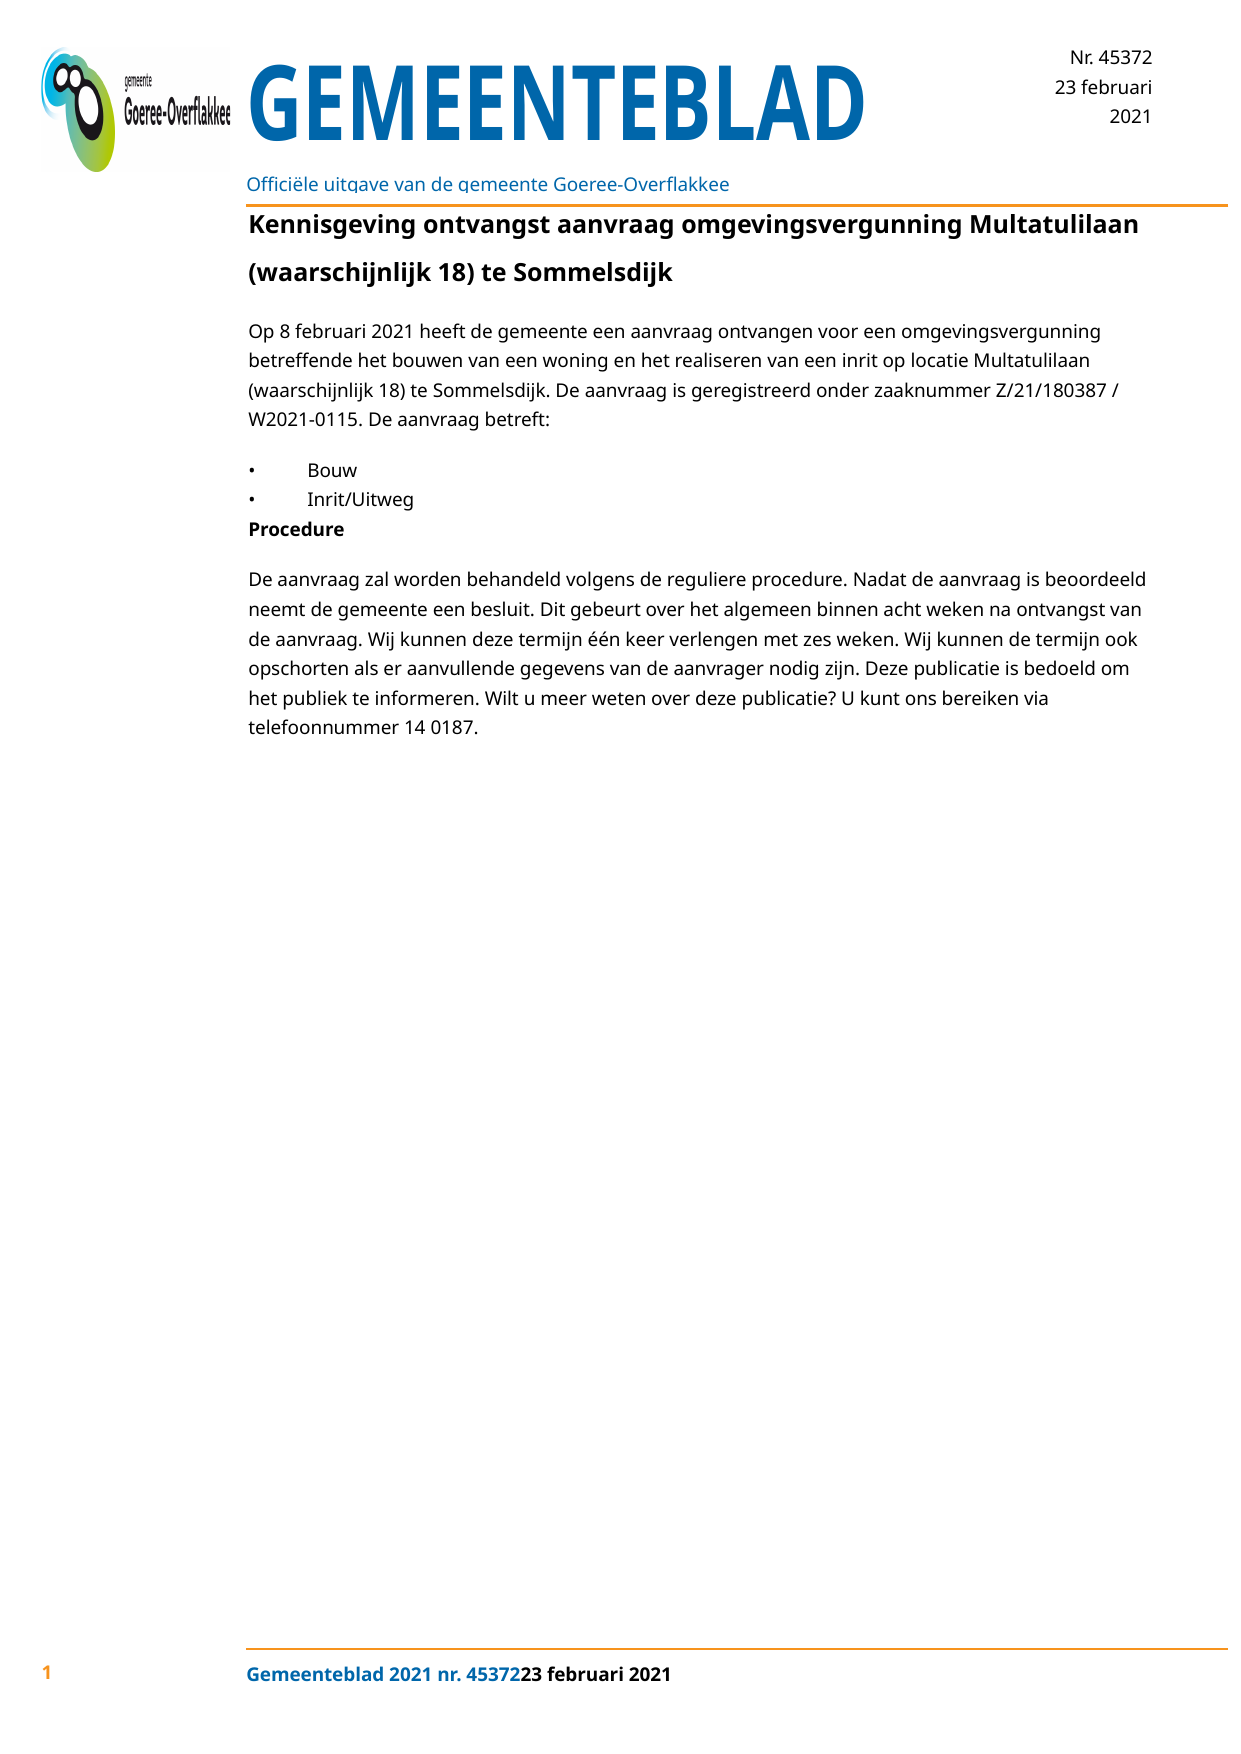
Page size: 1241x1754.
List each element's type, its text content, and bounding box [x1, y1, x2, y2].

picture [41, 47, 231, 172]
text Kennisgeving ontvangst aanvraag omgevingsvergunning Multatulilaan (waarschijnlijk 18) te Sommelsdijk [248, 207, 1152, 288]
text Op 8 februari 2021 heeft de gemeente een aanvraag ontvangen voor een omgevingsvergunning betreffende het bouwen van een woning en het realiseren van een inrit op locatie Multatulilaan (waarschijnlijk 18) te Sommelsdijk. De aanvraag is geregistreerd onder zaaknummer Z/21/180387 / W2021-0115. De aanvraag betreft: [248, 318, 1152, 432]
list Bouw [248, 457, 1152, 483]
list Inrit/Uitweg [248, 487, 1152, 512]
text Procedure [248, 516, 1152, 542]
text De aanvraag zal worden behandeld volgens de reguliere procedure. Nadat de aanvraag is beoordeeld neemt de gemeente een besluit. Dit gebeurt over het algemeen binnen acht weken na ontvangst van de aanvraag. Wij kunnen deze termijn één keer verlengen met zes weken. Wij kunnen de termijn ook opschorten als er aanvullende gegevens van de aanvrager nodig zijn. Deze publicatie is bedoeld om het publiek te informeren. Wilt u meer weten over deze publicatie? U kunt ons bereiken via telefoonnummer 14 0187. [248, 567, 1152, 740]
